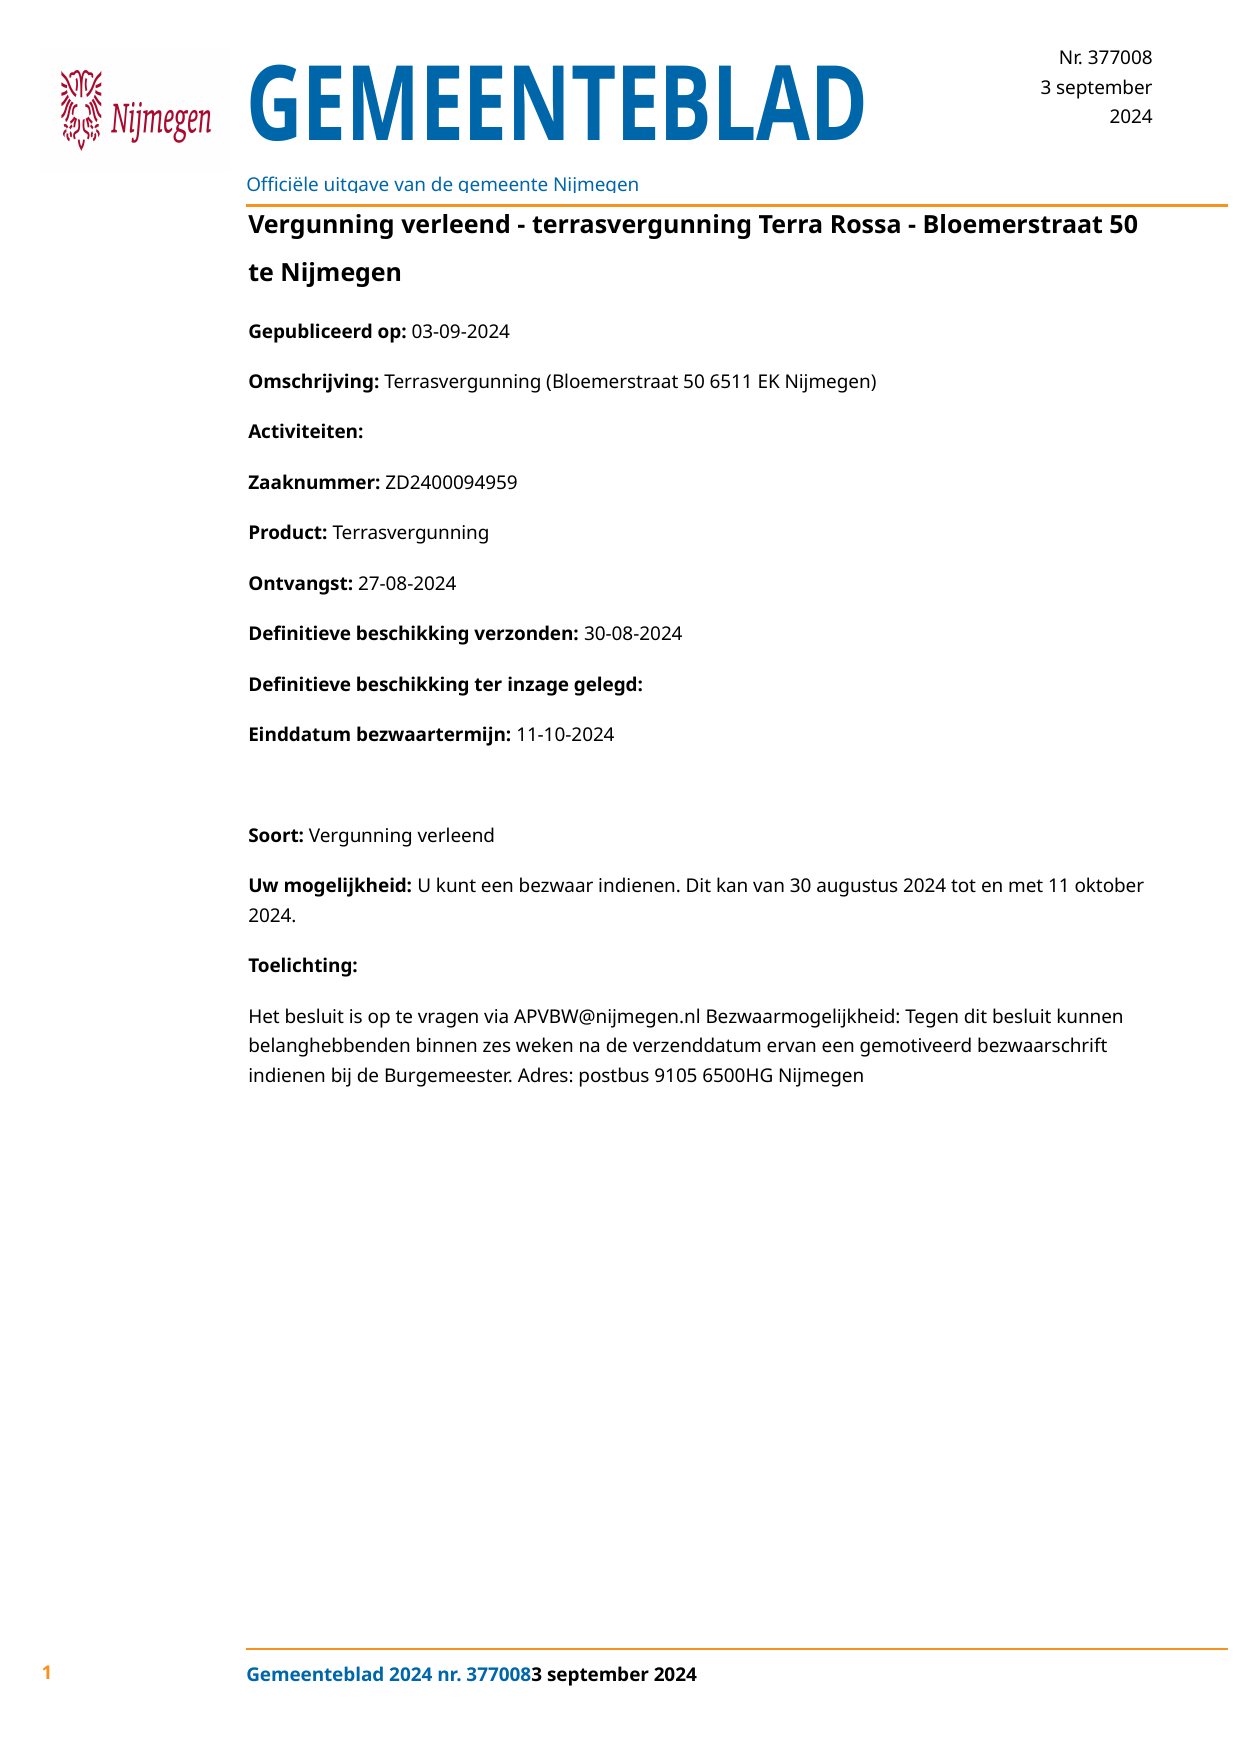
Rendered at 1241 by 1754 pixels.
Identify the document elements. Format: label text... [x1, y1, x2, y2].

text Definitieve beschikking ter inzage gelegd: [248, 671, 1152, 697]
text Gepubliceerd op: 03-09-2024 [248, 318, 1152, 344]
text Vergunning verleend - terrasvergunning Terra Rossa - Bloemerstraat 50 te Nijmegen [248, 207, 1152, 288]
text Ontvangst: 27-08-2024 [248, 570, 1152, 596]
text Definitieve beschikking verzonden: 30-08-2024 [248, 620, 1152, 646]
text Het besluit is op te vragen via APVBW@nijmegen.nl Bezwaarmogelijkheid: Tegen dit besluit kunnen belanghebbenden binnen zes weken na de verzenddatum ervan een gemotiveerd bezwaarschrift indienen bij de Burgemeester. Adres: postbus 9105 6500HG Nijmegen [248, 1003, 1152, 1088]
text Einddatum bezwaartermijn: 11-10-2024 [248, 721, 1152, 747]
text Omschrijving: Terrasvergunning (Bloemerstraat 50 6511 EK Nijmegen) [248, 368, 1152, 394]
text Soort: Vergunning verleend [248, 822, 1152, 848]
text Activiteiten: [248, 419, 1152, 444]
text Toelichting: [248, 952, 1152, 978]
text Zaaknummer: ZD2400094959 [248, 469, 1152, 495]
picture [41, 47, 231, 172]
text Uw mogelijkheid: U kunt een bezwaar indienen. Dit kan van 30 augustus 2024 tot en met 11 oktober 2024. [248, 872, 1152, 928]
text Product: Terrasvergunning [248, 519, 1152, 545]
